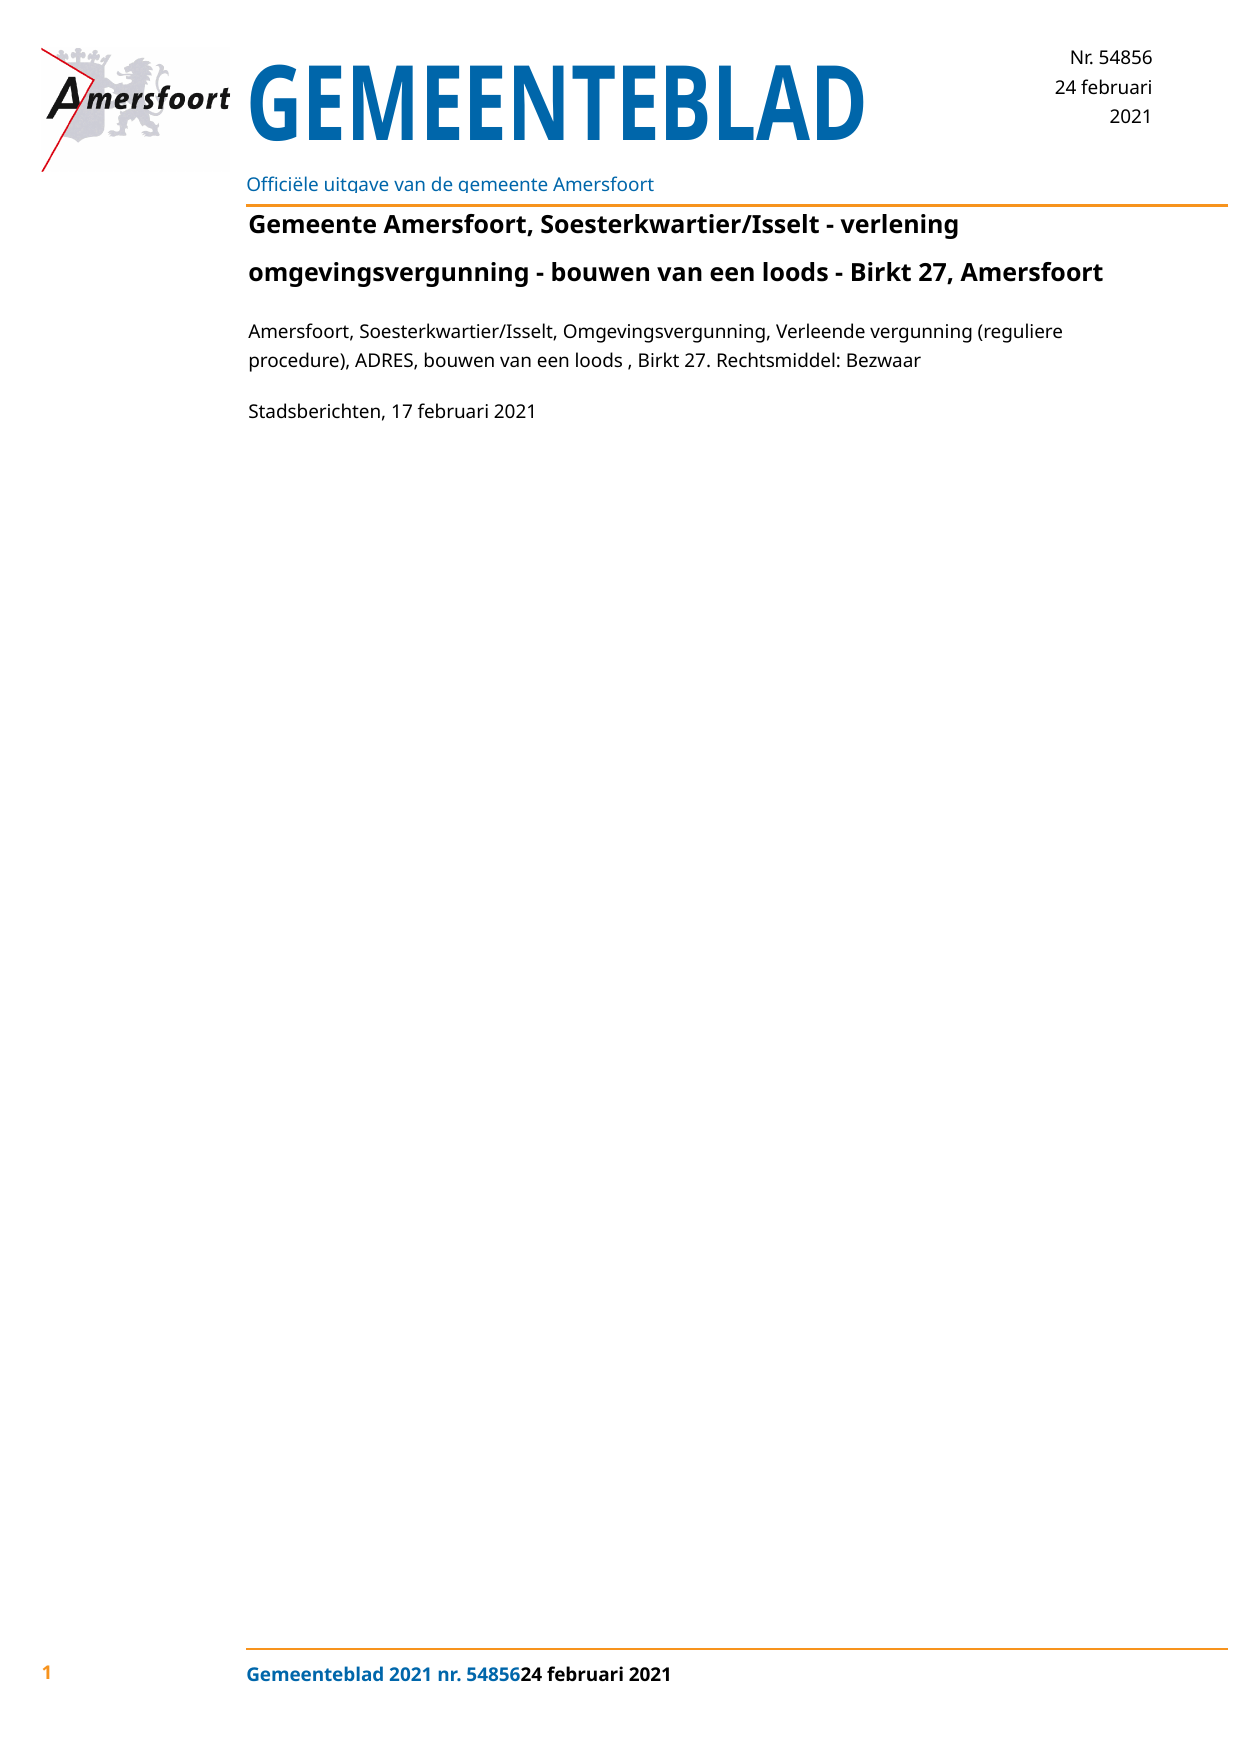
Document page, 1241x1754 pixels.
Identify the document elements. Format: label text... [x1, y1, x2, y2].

picture [41, 47, 231, 172]
text Stadsberichten, 17 februari 2021 [248, 398, 1152, 424]
text Amersfoort, Soesterkwartier/Isselt, Omgevingsvergunning, Verleende vergunning (reguliere procedure), ADRES, bouwen van een loods , Birkt 27. Rechtsmiddel: Bezwaar [248, 318, 1152, 373]
text Gemeente Amersfoort, Soesterkwartier/Isselt - verlening omgevingsvergunning - bouwen van een loods - Birkt 27, Amersfoort [248, 207, 1152, 288]
